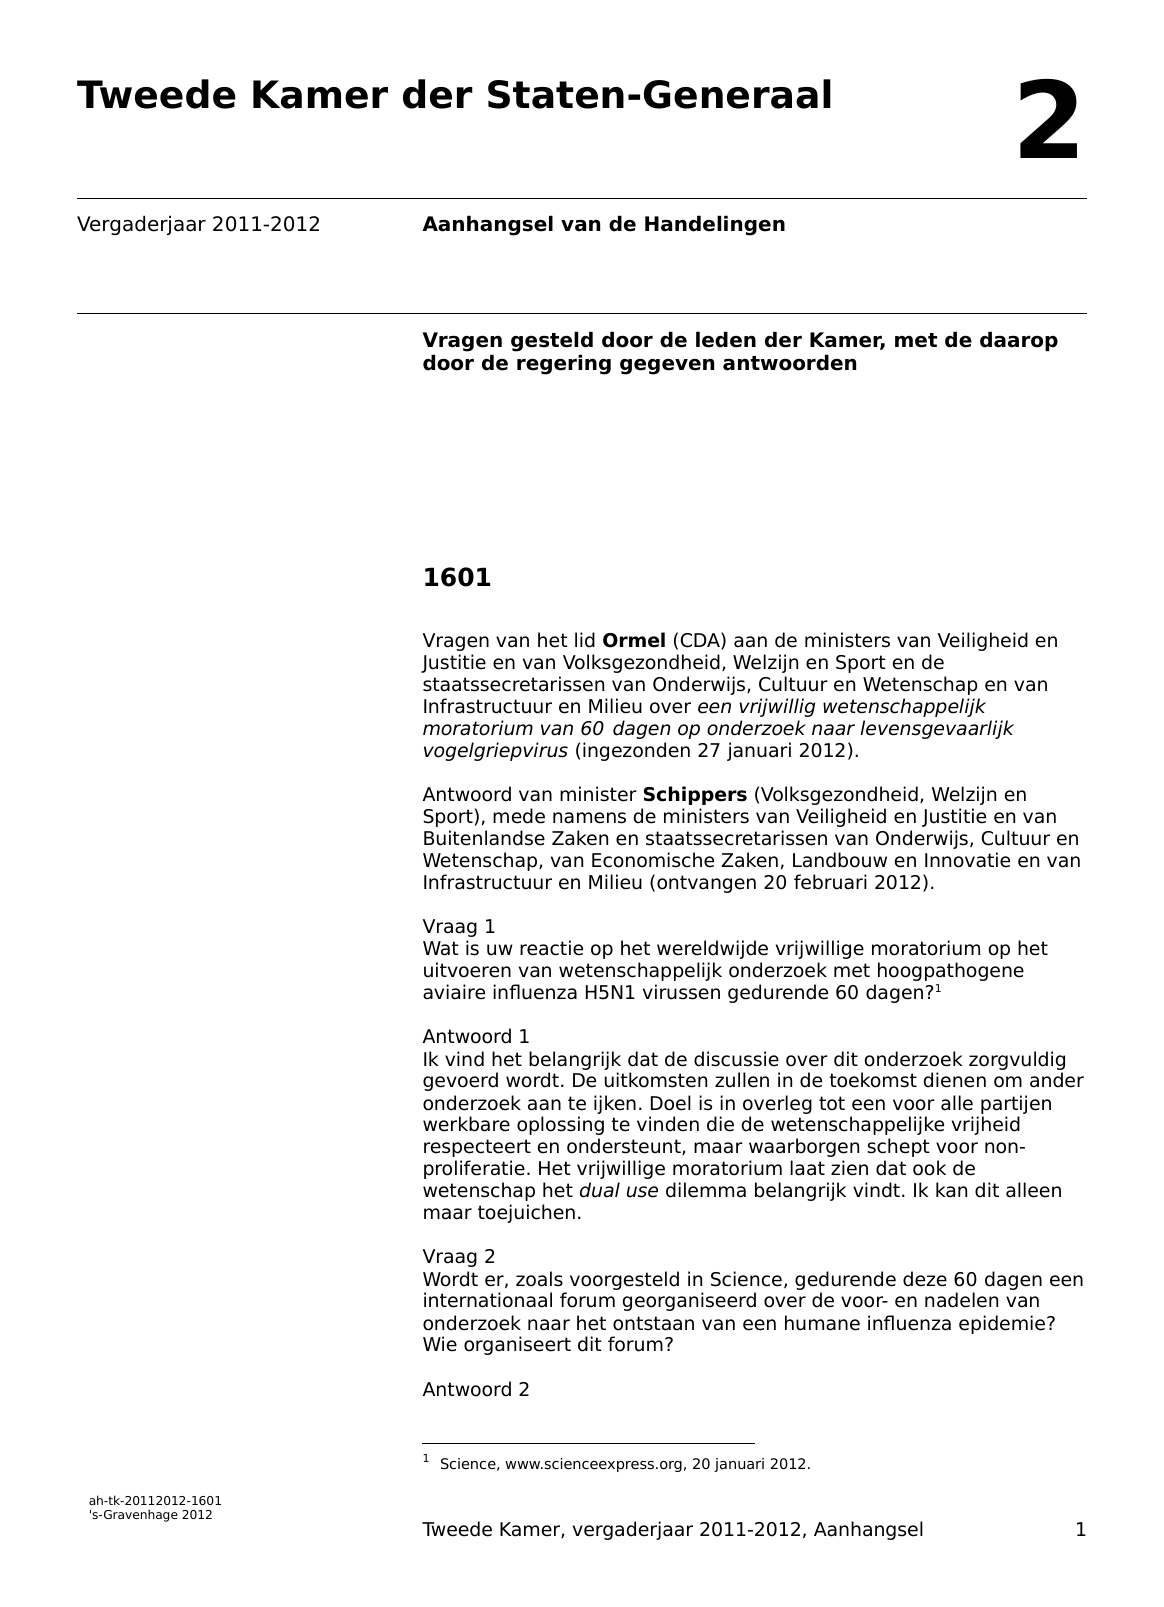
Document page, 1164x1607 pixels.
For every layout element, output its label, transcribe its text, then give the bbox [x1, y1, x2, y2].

text Antwoord van minister Schippers (Volksgezondheid, Welzijn en Sport), mede namens de ministers van Veiligheid en Justitie en van Buitenlandse Zaken en staatssecretarissen van Onderwijs, Cultuur en Wetenschap, van Economische Zaken, Landbouw en Innovatie en van Infrastructuur en Milieu (ontvangen 20 februari 2012). [422, 784, 1087, 894]
table_cell Vragen gesteld door de leden der Kamer, met de daarop door de regering gegeven antwoorden [422, 314, 1087, 375]
text Ik vind het belangrijk dat de discussie over dit onderzoek zorgvuldig gevoerd wordt. De uitkomsten zullen in de toekomst dienen om ander onderzoek aan te ijken. Doel is in overleg tot een voor alle partijen werkbare oplossing te vinden die de wetenschappelijke vrijheid respecteert en ondersteunt, maar waarborgen schept voor non-proliferatie. Het vrijwillige moratorium laat zien dat ook de wetenschap het dual use dilemma belangrijk vindt. Ik kan dit alleen maar toejuichen. [422, 1048, 1087, 1224]
text Vraag 1 [422, 916, 1087, 938]
table_header 2 [886, 59, 1087, 198]
text Vraag 2 [422, 1246, 1087, 1268]
text Antwoord 1 [422, 1026, 1087, 1048]
text Science, www.scienceexpress.org, 20 januari 2012. [422, 1452, 1087, 1474]
text Antwoord 2 [422, 1378, 1087, 1401]
table_header Tweede Kamer der Staten-Generaal [77, 59, 886, 198]
text Wordt er, zoals voorgesteld in Science, gedurende deze 60 dagen een internationaal forum georganiseerd over de voor- en nadelen van onderzoek naar het ontstaan van een humane influenza epidemie? Wie organiseert dit forum? [422, 1268, 1087, 1356]
table_cell [77, 314, 422, 375]
text 's-Gravenhage 2012 [88, 1508, 323, 1522]
table_cell Vergaderjaar 2011-2012 [77, 199, 422, 313]
text ah-tk-20112012-1601 [88, 1494, 323, 1508]
text Vragen van het lid Ormel (CDA) aan de ministers van Veiligheid en Justitie en van Volksgezondheid, Welzijn en Sport en de staatssecretarissen van Onderwijs, Cultuur en Wetenschap en van Infrastructuur en Milieu over een vrijwillig wetenschappelijk moratorium van 60 dagen op onderzoek naar levensgevaarlijk vogelgriepvirus (ingezonden 27 januari 2012). [422, 630, 1087, 762]
text Wat is uw reactie op het wereldwijde vrijwillige moratorium op het uitvoeren van wetenschappelijk onderzoek met hoogpathogene aviaire influenza H5N1 virussen gedurende 60 dagen? [422, 938, 1087, 1004]
text 1601 [422, 563, 1087, 592]
table_cell Aanhangsel van de Handelingen [422, 199, 1087, 313]
